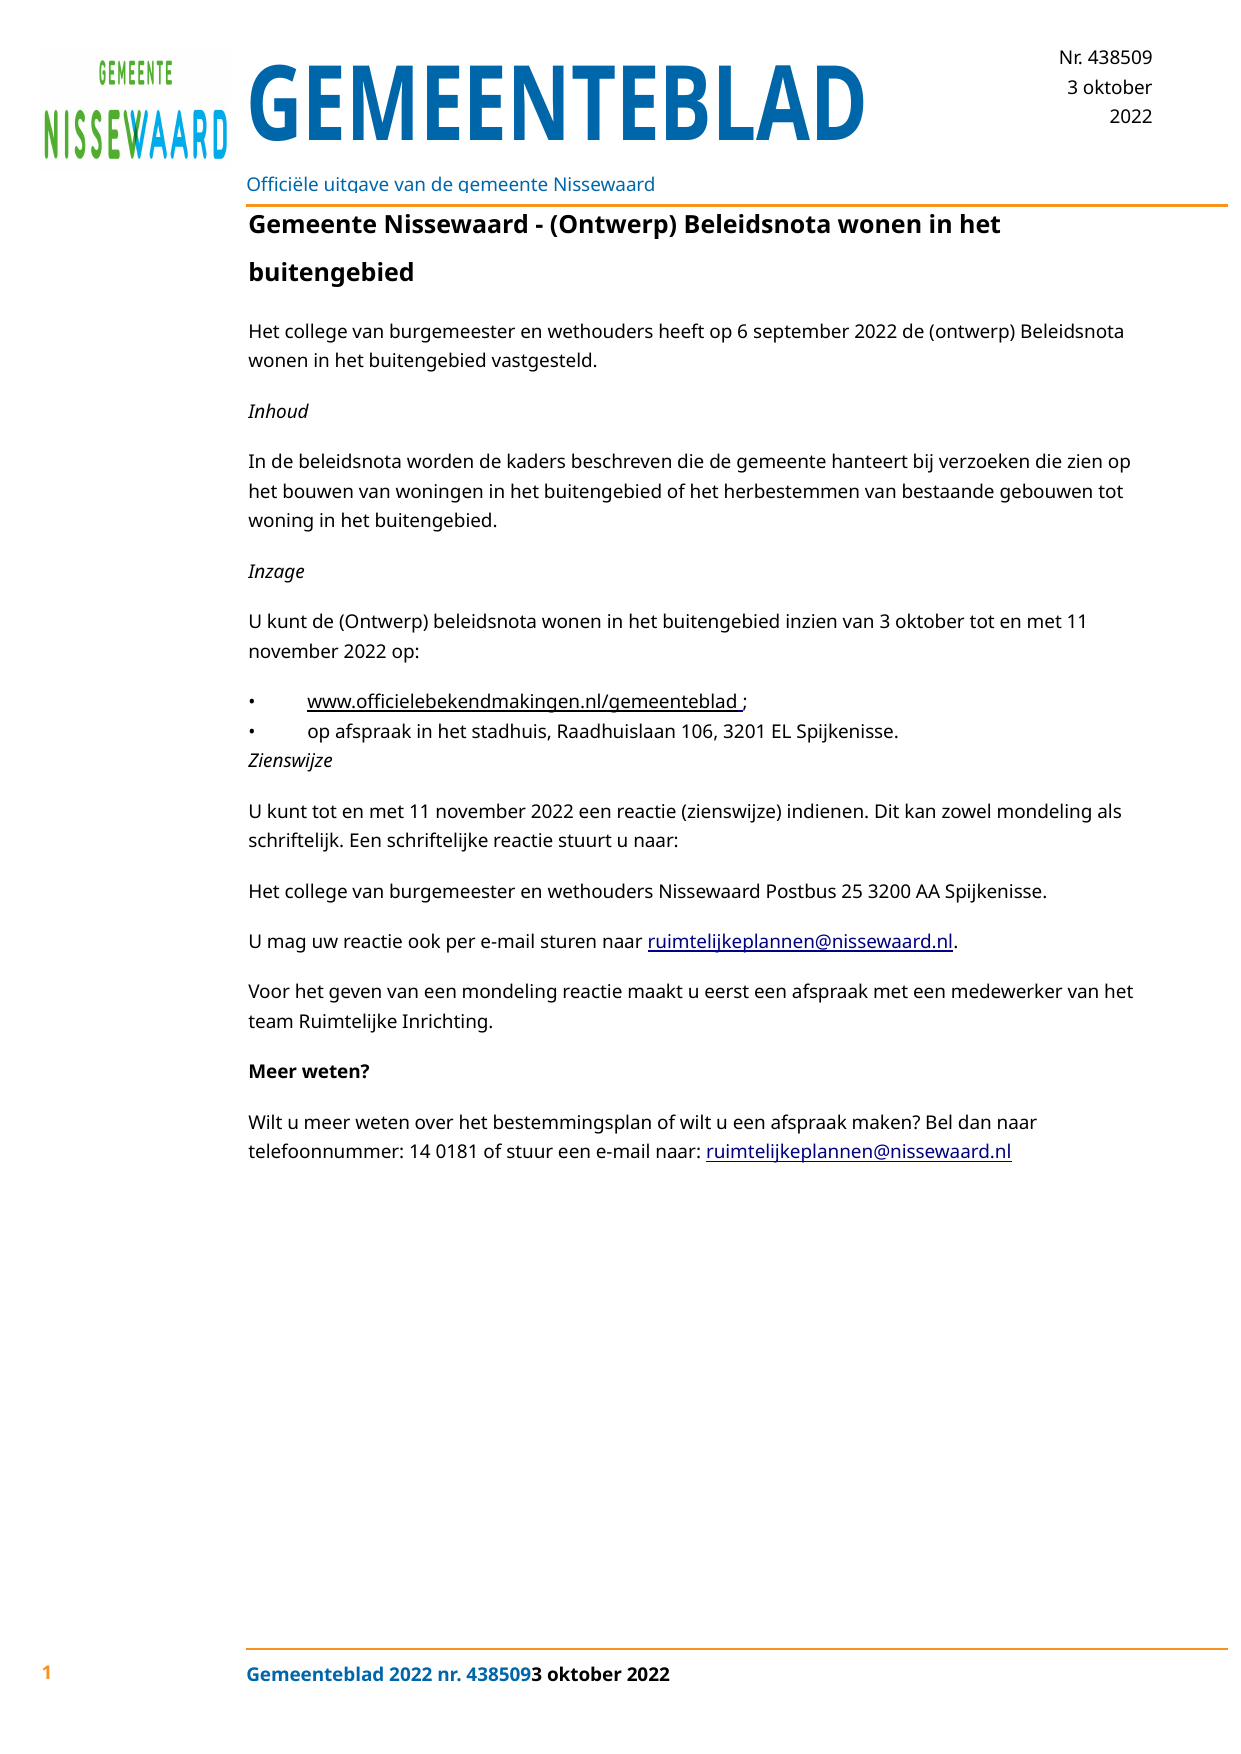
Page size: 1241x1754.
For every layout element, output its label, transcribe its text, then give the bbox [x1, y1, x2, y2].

text Het college van burgemeester en wethouders Nissewaard Postbus 25 3200 AA Spijkenisse. [248, 878, 1152, 904]
text Gemeente Nissewaard - (Ontwerp) Beleidsnota wonen in het buitengebied [248, 207, 1152, 288]
text In de beleidsnota worden de kaders beschreven die de gemeente hanteert bij verzoeken die zien op het bouwen van woningen in het buitengebied of het herbestemmen van bestaande gebouwen tot woning in het buitengebied. [248, 448, 1152, 533]
text U mag uw reactie ook per e-mail sturen naar ruimtelijkeplannen@nissewaard.nl. [248, 928, 1152, 954]
list www.officielebekendmakingen.nl/gemeenteblad ; [248, 688, 1152, 714]
text Inhoud [248, 398, 1152, 424]
text Inzage [248, 558, 1152, 584]
text U kunt tot en met 11 november 2022 een reactie (zienswijze) indienen. Dit kan zowel mondeling als schriftelijk. Een schriftelijke reactie stuurt u naar: [248, 798, 1152, 853]
text U kunt de (Ontwerp) beleidsnota wonen in het buitengebied inzien van 3 oktober tot en met 11 november 2022 op: [248, 608, 1152, 664]
text Wilt u meer weten over het bestemmingsplan of wilt u een afspraak maken? Bel dan naar telefoonnummer: 14 0181 of stuur een e-mail naar: ruimtelijkeplannen@nissewaard.nl [248, 1109, 1152, 1164]
picture [41, 47, 231, 172]
text Het college van burgemeester en wethouders heeft op 6 september 2022 de (ontwerp) Beleidsnota wonen in het buitengebied vastgesteld. [248, 318, 1152, 373]
text Meer weten? [248, 1059, 1152, 1084]
list op afspraak in het stadhuis, Raadhuislaan 106, 3201 EL Spijkenisse. [248, 718, 1152, 744]
text Zienswijze [248, 747, 1152, 773]
text Voor het geven van een mondeling reactie maakt u eerst een afspraak met een medewerker van het team Ruimtelijke Inrichting. [248, 979, 1152, 1034]
